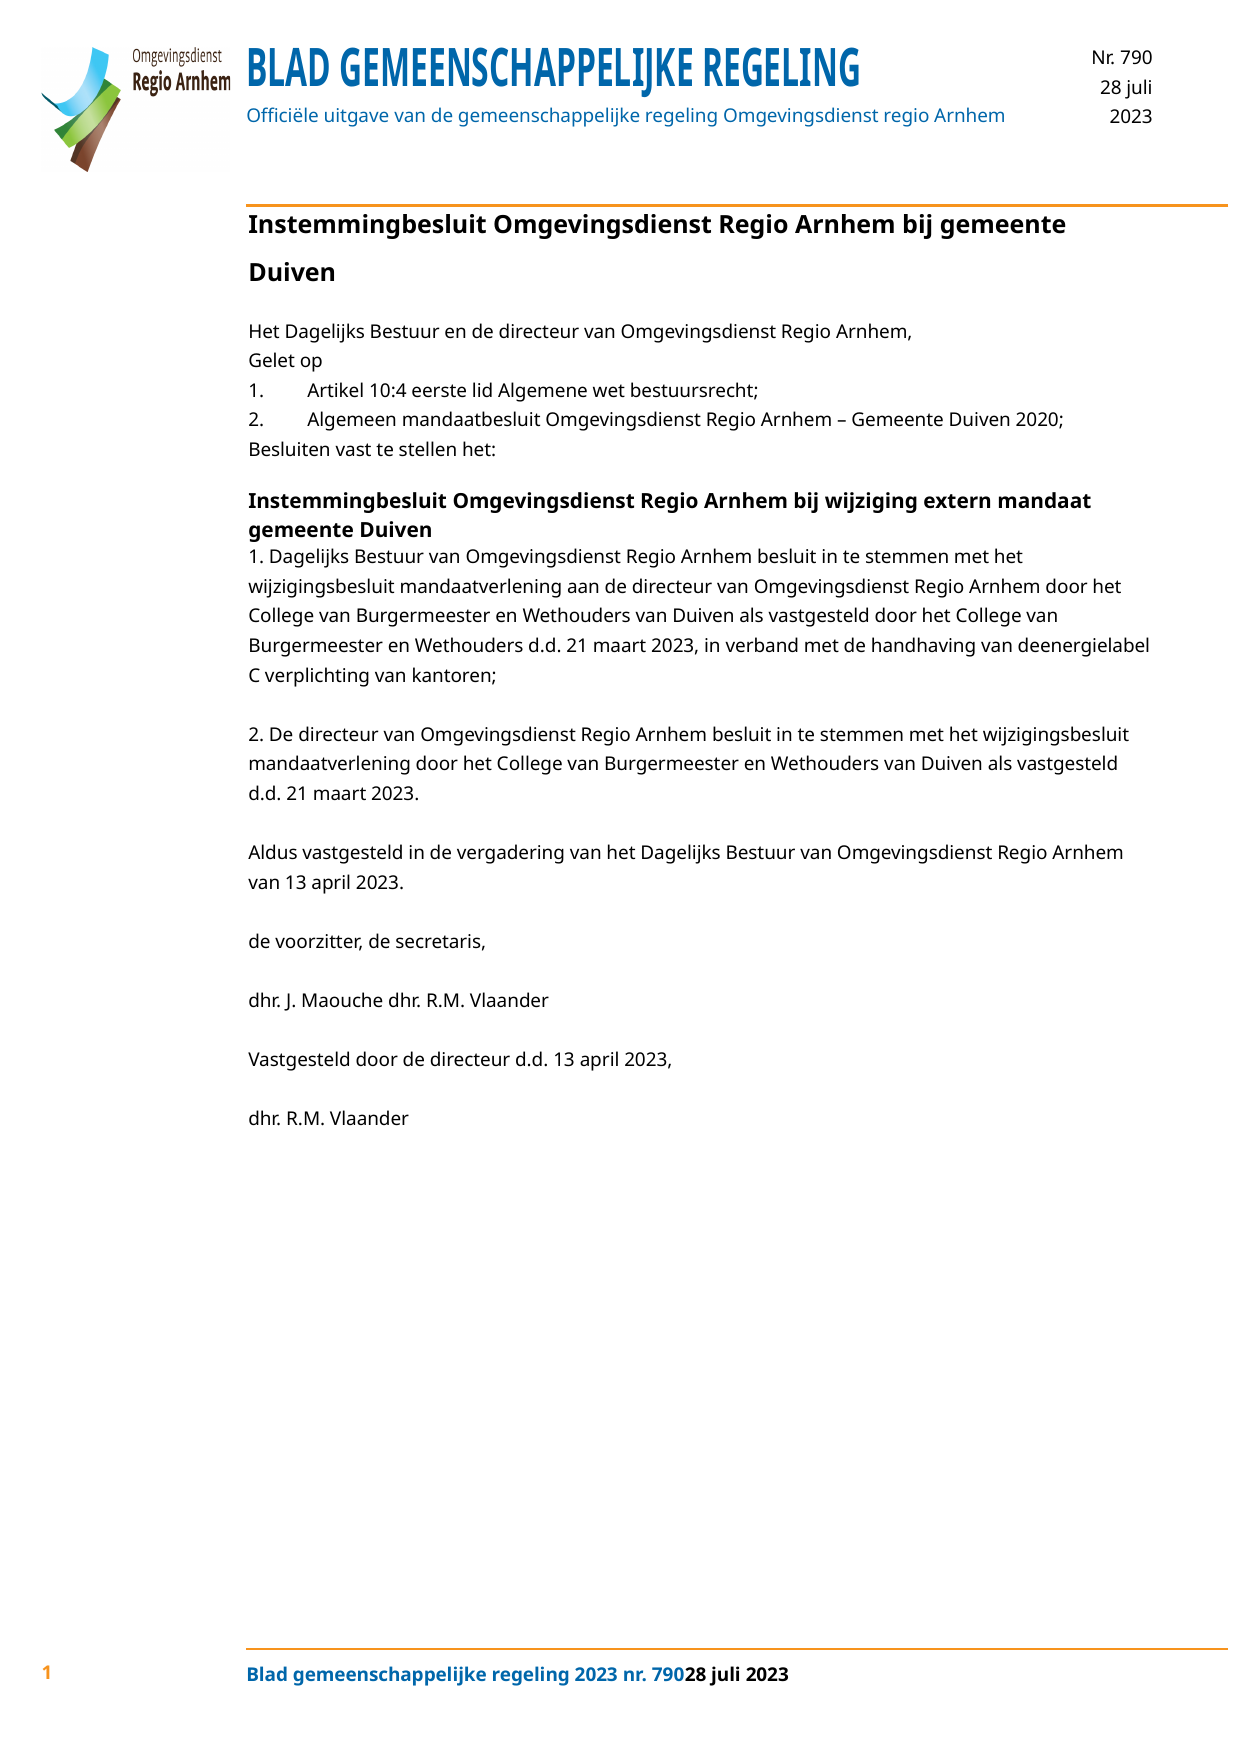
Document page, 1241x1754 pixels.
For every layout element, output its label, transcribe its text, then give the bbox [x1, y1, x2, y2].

text Vastgesteld door de directeur d.d. 13 april 2023, [248, 1046, 1152, 1072]
text wijzigingsbesluit mandaatverlening aan de directeur van Omgevingsdienst Regio Arnhem door het College van Burgermeester en Wethouders van Duiven als vastgesteld door het College van Burgermeester en Wethouders d.d. 21 maart 2023, in verband met de handhaving van deenergielabel C verplichting van kantoren; [248, 573, 1152, 688]
text Instemmingbesluit Omgevingsdienst Regio Arnhem bij wijziging extern mandaat gemeente Duiven [248, 487, 1152, 543]
text dhr. J. Maouche dhr. R.M. Vlaander [248, 987, 1152, 1013]
text 2. De directeur van Omgevingsdienst Regio Arnhem besluit in te stemmen met het wijzigingsbesluit mandaatverlening door het College van Burgermeester en Wethouders van Duiven als vastgesteld d.d. 21 maart 2023. [248, 721, 1152, 806]
text de voorzitter, de secretaris, [248, 928, 1152, 954]
picture [41, 47, 231, 172]
text Gelet op [248, 347, 1152, 373]
text Instemmingbesluit Omgevingsdienst Regio Arnhem bij gemeente Duiven [248, 207, 1152, 288]
text Het Dagelijks Bestuur en de directeur van Omgevingsdienst Regio Arnhem, [248, 318, 1152, 344]
text Aldus vastgesteld in de vergadering van het Dagelijks Bestuur van Omgevingsdienst Regio Arnhem van 13 april 2023. [248, 839, 1152, 895]
list Artikel 10:4 eerste lid Algemene wet bestuursrecht; [248, 377, 1152, 403]
text Besluiten vast te stellen het: [248, 436, 1152, 462]
text dhr. R.M. Vlaander [248, 1106, 1152, 1131]
text 1. Dagelijks Bestuur van Omgevingsdienst Regio Arnhem besluit in te stemmen met het [248, 543, 1152, 569]
list Algemeen mandaatbesluit Omgevingsdienst Regio Arnhem – Gemeente Duiven 2020; [248, 407, 1152, 432]
